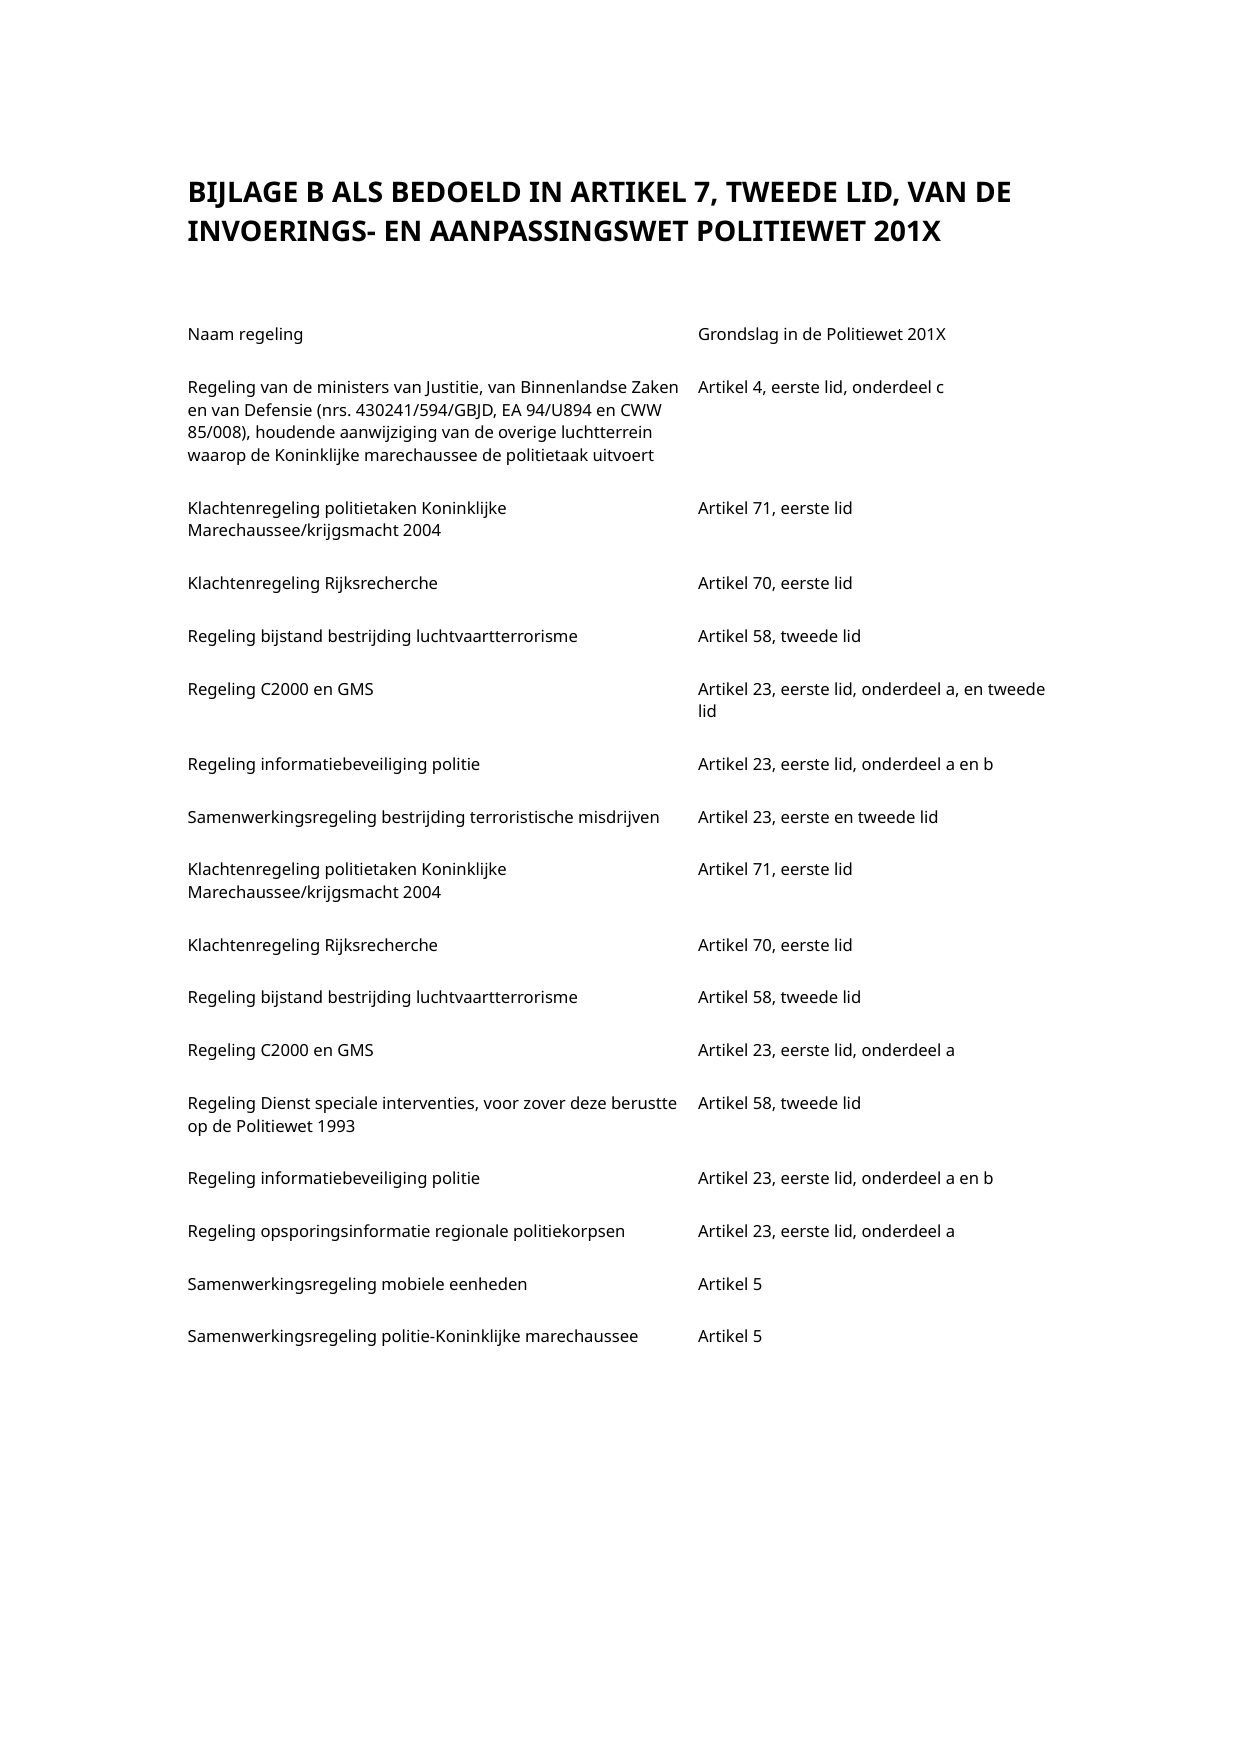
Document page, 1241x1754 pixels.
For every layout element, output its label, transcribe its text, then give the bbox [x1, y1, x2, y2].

table_cell Samenwerkingsregeling politie-Koninklijke marechaussee [188, 1325, 698, 1378]
table_cell Regeling bijstand bestrijding luchtvaartterrorisme [188, 624, 698, 677]
table_cell Artikel 23, eerste lid, onderdeel a [698, 1039, 1053, 1091]
table_cell Artikel 58, tweede lid [698, 986, 1053, 1039]
table_cell Regeling opsporingsinformatie regionale politiekorpsen [188, 1220, 698, 1272]
table_cell Regeling bijstand bestrijding luchtvaartterrorisme [188, 986, 698, 1039]
table_cell Regeling informatiebeveiliging politie [188, 753, 698, 805]
table_cell Klachtenregeling politietaken Koninklijke Marechaussee/krijgsmacht 2004 [188, 496, 698, 572]
table_cell Samenwerkingsregeling bestrijding terroristische misdrijven [188, 805, 698, 858]
table_cell Artikel 70, eerste lid [698, 572, 1053, 624]
table_cell Klachtenregeling Rijksrecherche [188, 933, 698, 986]
table_cell Regeling informatiebeveiliging politie [188, 1167, 698, 1219]
table_cell Artikel 71, eerste lid [698, 496, 1053, 572]
table_cell Artikel 23, eerste lid, onderdeel a [698, 1220, 1053, 1272]
table_cell Regeling C2000 en GMS [188, 677, 698, 752]
table_cell Artikel 23, eerste lid, onderdeel a en b [698, 1167, 1053, 1219]
table_cell Regeling C2000 en GMS [188, 1039, 698, 1091]
table_cell Artikel 71, eerste lid [698, 858, 1053, 933]
table_cell Artikel 5 [698, 1272, 1053, 1325]
table_cell Artikel 4, eerste lid, onderdeel c [698, 375, 1053, 496]
table_cell Artikel 23, eerste en tweede lid [698, 805, 1053, 858]
table_cell Klachtenregeling Rijksrecherche [188, 572, 698, 624]
table_cell Artikel 23, eerste lid, onderdeel a en b [698, 753, 1053, 805]
table_cell Klachtenregeling politietaken Koninklijke Marechaussee/krijgsmacht 2004 [188, 858, 698, 933]
table_header Grondslag in de Politiewet 201X [698, 323, 1053, 375]
table_cell Regeling van de ministers van Justitie, van Binnenlandse Zaken en van Defensie (nrs. 430241/594/GBJD, EA 94/U894 en CWW 85/008), houdende aanwijziging van de overige luchtterrein waarop de Koninklijke marechaussee de politietaak uitvoert [188, 375, 698, 496]
table_cell Artikel 5 [698, 1325, 1053, 1378]
table_cell Samenwerkingsregeling mobiele eenheden [188, 1272, 698, 1325]
subtitle BIJLAGE B ALS BEDOELD IN ARTIKEL 7, TWEEDE LID, VAN DE INVOERINGS- EN AANPASSINGSWET POLITIEWET 201X [187, 172, 1053, 250]
table_cell Regeling Dienst speciale interventies, voor zover deze berustte op de Politiewet 1993 [188, 1091, 698, 1167]
table_cell Artikel 58, tweede lid [698, 624, 1053, 677]
table_header Naam regeling [188, 323, 698, 375]
table_cell Artikel 23, eerste lid, onderdeel a, en tweede lid [698, 677, 1053, 752]
table_cell Artikel 58, tweede lid [698, 1091, 1053, 1167]
table_cell Artikel 70, eerste lid [698, 933, 1053, 986]
